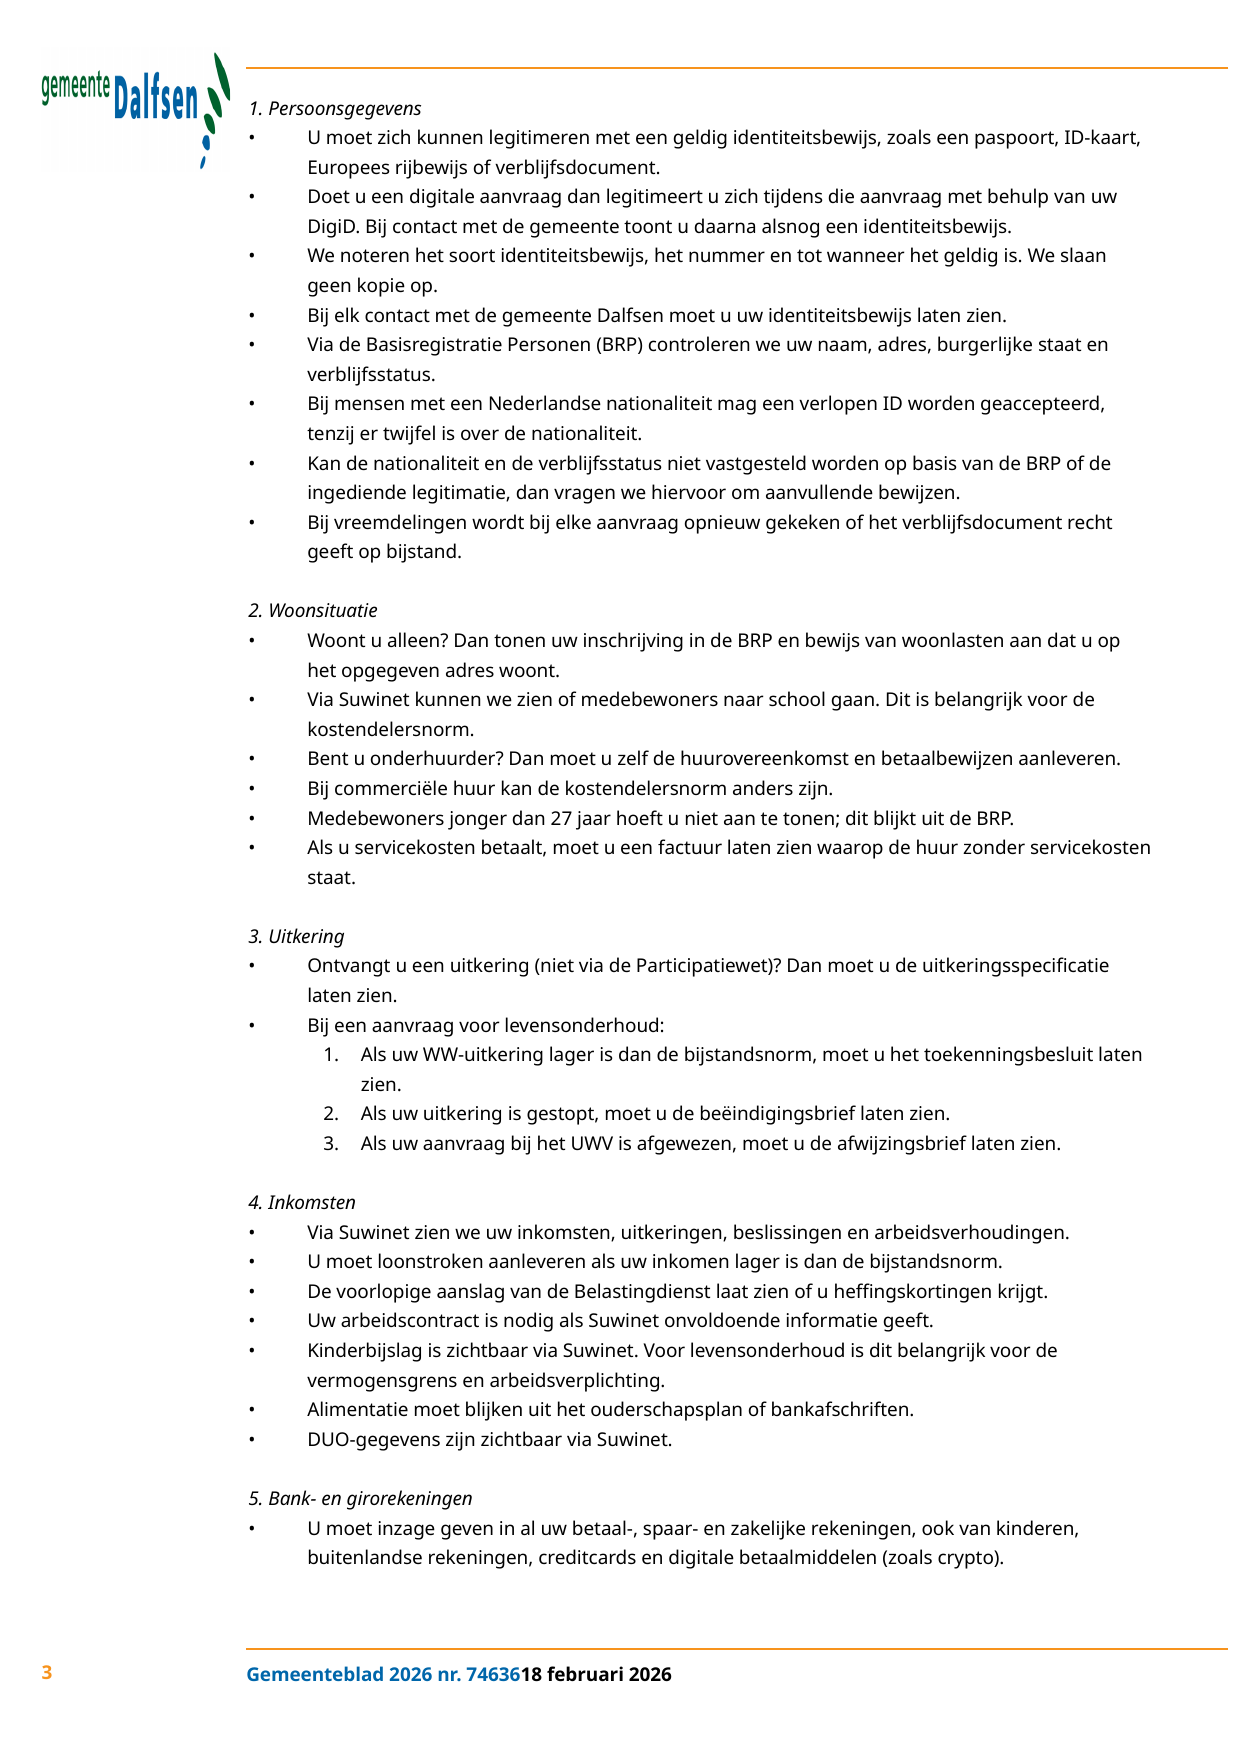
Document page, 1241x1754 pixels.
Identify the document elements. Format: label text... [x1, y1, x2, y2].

list Kinderbijslag is zichtbaar via Suwinet. Voor levensonderhoud is dit belangrijk voor de vermogensgrens en arbeidsverplichting. [248, 1337, 1152, 1393]
list We noteren het soort identiteitsbewijs, het nummer en tot wanneer het geldig is. We slaan geen kopie op. [248, 243, 1152, 298]
list Via Suwinet zien we uw inkomsten, uitkeringen, beslissingen en arbeidsverhoudingen. [248, 1219, 1152, 1245]
list Doet u een digitale aanvraag dan legitimeert u zich tijdens die aanvraag met behulp van uw DigiD. Bij contact met de gemeente toont u daarna alsnog een identiteitsbewijs. [248, 183, 1152, 239]
list Alimentatie moet blijken uit het ouderschapsplan of bankafschriften. [248, 1396, 1152, 1422]
list De voorlopige aanslag van de Belastingdienst laat zien of u heffingskortingen krijgt. [248, 1278, 1152, 1304]
list Uw arbeidscontract is nodig als Suwinet onvoldoende informatie geeft. [248, 1308, 1152, 1333]
list Als uw uitkering is gestopt, moet u de beëindigingsbrief laten zien. [323, 1101, 1152, 1126]
list Bij een aanvraag voor levensonderhoud: [248, 1012, 1152, 1038]
text 1. Persoonsgegevens [248, 95, 1152, 121]
list Medebewoners jonger dan 27 jaar hoeft u niet aan te tonen; dit blijkt uit de BRP. [248, 805, 1152, 831]
list Via Suwinet kunnen we zien of medebewoners naar school gaan. Dit is belangrijk voor de kostendelersnorm. [248, 686, 1152, 742]
list U moet loonstroken aanleveren als uw inkomen lager is dan de bijstandsnorm. [248, 1248, 1152, 1274]
list Woont u alleen? Dan tonen uw inschrijving in de BRP en bewijs van woonlasten aan dat u op het opgegeven adres woont. [248, 627, 1152, 683]
list Via de Basisregistratie Personen (BRP) controleren we uw naam, adres, burgerlijke staat en verblijfsstatus. [248, 331, 1152, 387]
list Bij commerciële huur kan de kostendelersnorm anders zijn. [248, 775, 1152, 801]
list Kan de nationaliteit en de verblijfsstatus niet vastgesteld worden op basis van de BRP of de ingediende legitimatie, dan vragen we hiervoor om aanvullende bewijzen. [248, 450, 1152, 505]
list DUO-gegevens zijn zichtbaar via Suwinet. [248, 1426, 1152, 1452]
text 2. Woonsituatie [248, 598, 1152, 623]
list Ontvangt u een uitkering (niet via de Participatiewet)? Dan moet u de uitkeringsspecificatie laten zien. [248, 953, 1152, 1008]
picture [41, 47, 231, 172]
text 4. Inkomsten [248, 1189, 1152, 1215]
list Bij elk contact met de gemeente Dalfsen moet u uw identiteitsbewijs laten zien. [248, 302, 1152, 328]
text 5. Bank- en girorekeningen [248, 1485, 1152, 1511]
list Als uw WW-uitkering lager is dan de bijstandsnorm, moet u het toekenningsbesluit laten zien. [323, 1041, 1152, 1097]
list U moet inzage geven in al uw betaal-, spaar- en zakelijke rekeningen, ook van kinderen, buitenlandse rekeningen, creditcards en digitale betaalmiddelen (zoals crypto). [248, 1515, 1152, 1570]
list Bij vreemdelingen wordt bij elke aanvraag opnieuw gekeken of het verblijfsdocument recht geeft op bijstand. [248, 509, 1152, 564]
list U moet zich kunnen legitimeren met een geldig identiteitsbewijs, zoals een paspoort, ID-kaart, Europees rijbewijs of verblijfsdocument. [248, 124, 1152, 180]
list Als uw aanvraag bij het UWV is afgewezen, moet u de afwijzingsbrief laten zien. [323, 1130, 1152, 1156]
text 3. Uitkering [248, 923, 1152, 949]
list Als u servicekosten betaalt, moet u een factuur laten zien waarop de huur zonder servicekosten staat. [248, 834, 1152, 890]
list Bij mensen met een Nederlandse nationaliteit mag een verlopen ID worden geaccepteerd, tenzij er twijfel is over de nationaliteit. [248, 391, 1152, 446]
list Bent u onderhuurder? Dan moet u zelf de huurovereenkomst en betaalbewijzen aanleveren. [248, 746, 1152, 771]
